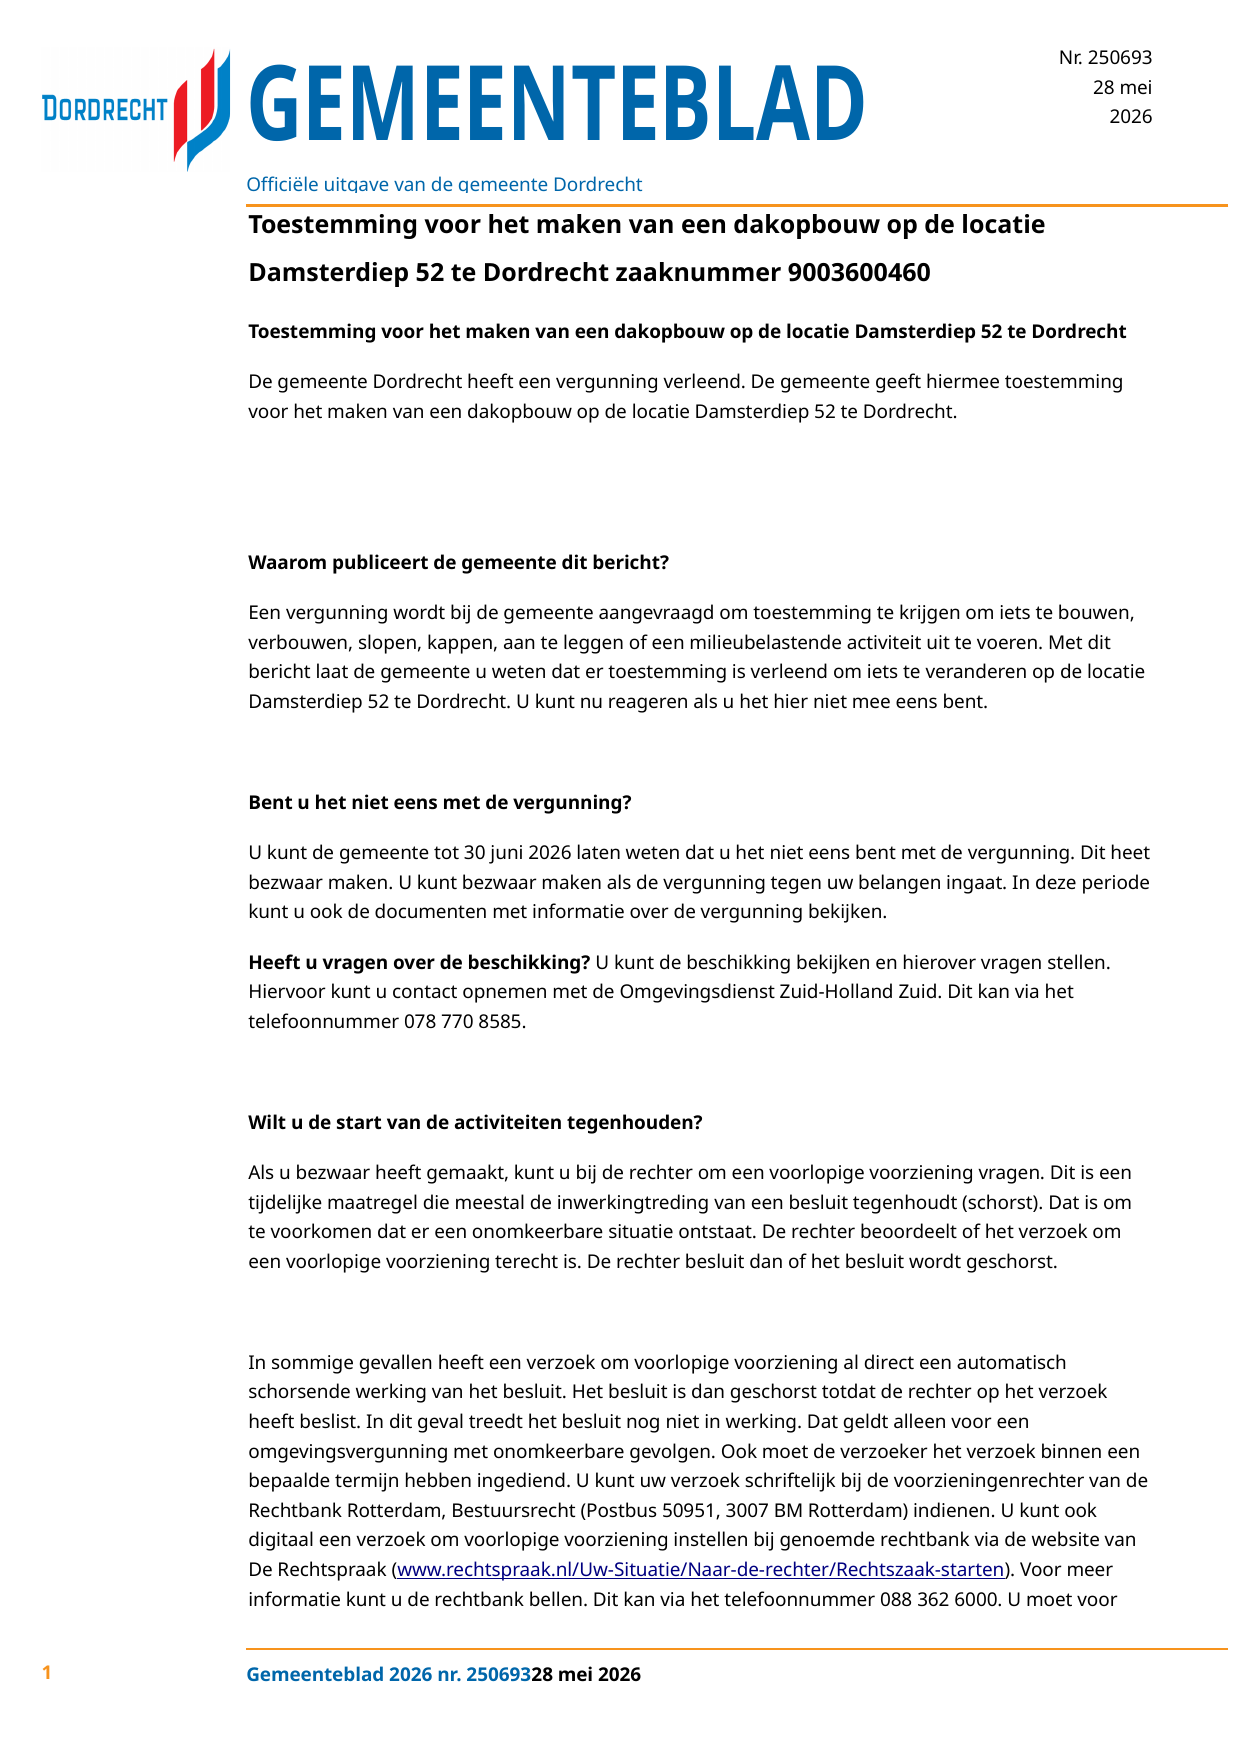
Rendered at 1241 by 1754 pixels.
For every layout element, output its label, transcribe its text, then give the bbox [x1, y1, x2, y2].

picture [41, 47, 231, 172]
text Als u bezwaar heeft gemaakt, kunt u bij de rechter om een voorlopige voorziening vragen. Dit is een tijdelijke maatregel die meestal de inwerkingtreding van een besluit tegenhoudt (schorst). Dat is om te voorkomen dat er een onomkeerbare situatie ontstaat. De rechter beoordeelt of het verzoek om een voorlopige voorziening terecht is. De rechter besluit dan of het besluit wordt geschorst. [248, 1159, 1152, 1274]
text In sommige gevallen heeft een verzoek om voorlopige voorziening al direct een automatisch schorsende werking van het besluit. Het besluit is dan geschorst totdat de rechter op het verzoek heeft beslist. In dit geval treedt het besluit nog niet in werking. Dat geldt alleen voor een omgevingsvergunning met onomkeerbare gevolgen. Ook moet de verzoeker het verzoek binnen een bepaalde termijn hebben ingediend. U kunt uw verzoek schriftelijk bij de voorzieningenrechter van de Rechtbank Rotterdam, Bestuursrecht (Postbus 50951, 3007 BM Rotterdam) indienen. U kunt ook digitaal een verzoek om voorlopige voorziening instellen bij genoemde rechtbank via de website van De Rechtspraak (www.rechtspraak.nl/Uw-Situatie/Naar-de-rechter/Rechtszaak-starten). Voor meer informatie kunt u de rechtbank bellen. Dit kan via het telefoonnummer 088 362 6000. U moet voor [248, 1349, 1152, 1612]
text Een vergunning wordt bij de gemeente aangevraagd om toestemming te krijgen om iets te bouwen, verbouwen, slopen, kappen, aan te leggen of een milieubelastende activiteit uit te voeren. Met dit bericht laat de gemeente u weten dat er toestemming is verleend om iets te veranderen op de locatie Damsterdiep 52 te Dordrecht. U kunt nu reageren als u het hier niet mee eens bent. [248, 599, 1152, 714]
text Waarom publiceert de gemeente dit bericht? [248, 549, 1152, 575]
text De gemeente Dordrecht heeft een vergunning verleend. De gemeente geeft hiermee toestemming voor het maken van een dakopbouw op de locatie Damsterdiep 52 te Dordrecht. [248, 368, 1152, 424]
text Wilt u de start van de activiteiten tegenhouden? [248, 1109, 1152, 1135]
text Heeft u vragen over de beschikking? U kunt de beschikking bekijken en hierover vragen stellen. Hiervoor kunt u contact opnemen met de Omgevingsdienst Zuid-Holland Zuid. Dit kan via het telefoonnummer 078 770 8585. [248, 949, 1152, 1034]
text Toestemming voor het maken van een dakopbouw op de locatie Damsterdiep 52 te Dordrecht [248, 318, 1152, 344]
text Toestemming voor het maken van een dakopbouw op de locatie Damsterdiep 52 te Dordrecht zaaknummer 9003600460 [248, 207, 1152, 288]
text Bent u het niet eens met de vergunning? [248, 789, 1152, 815]
text U kunt de gemeente tot 30 juni 2026 laten weten dat u het niet eens bent met de vergunning. Dit heet bezwaar maken. U kunt bezwaar maken als de vergunning tegen uw belangen ingaat. In deze periode kunt u ook de documenten met informatie over de vergunning bekijken. [248, 839, 1152, 924]
